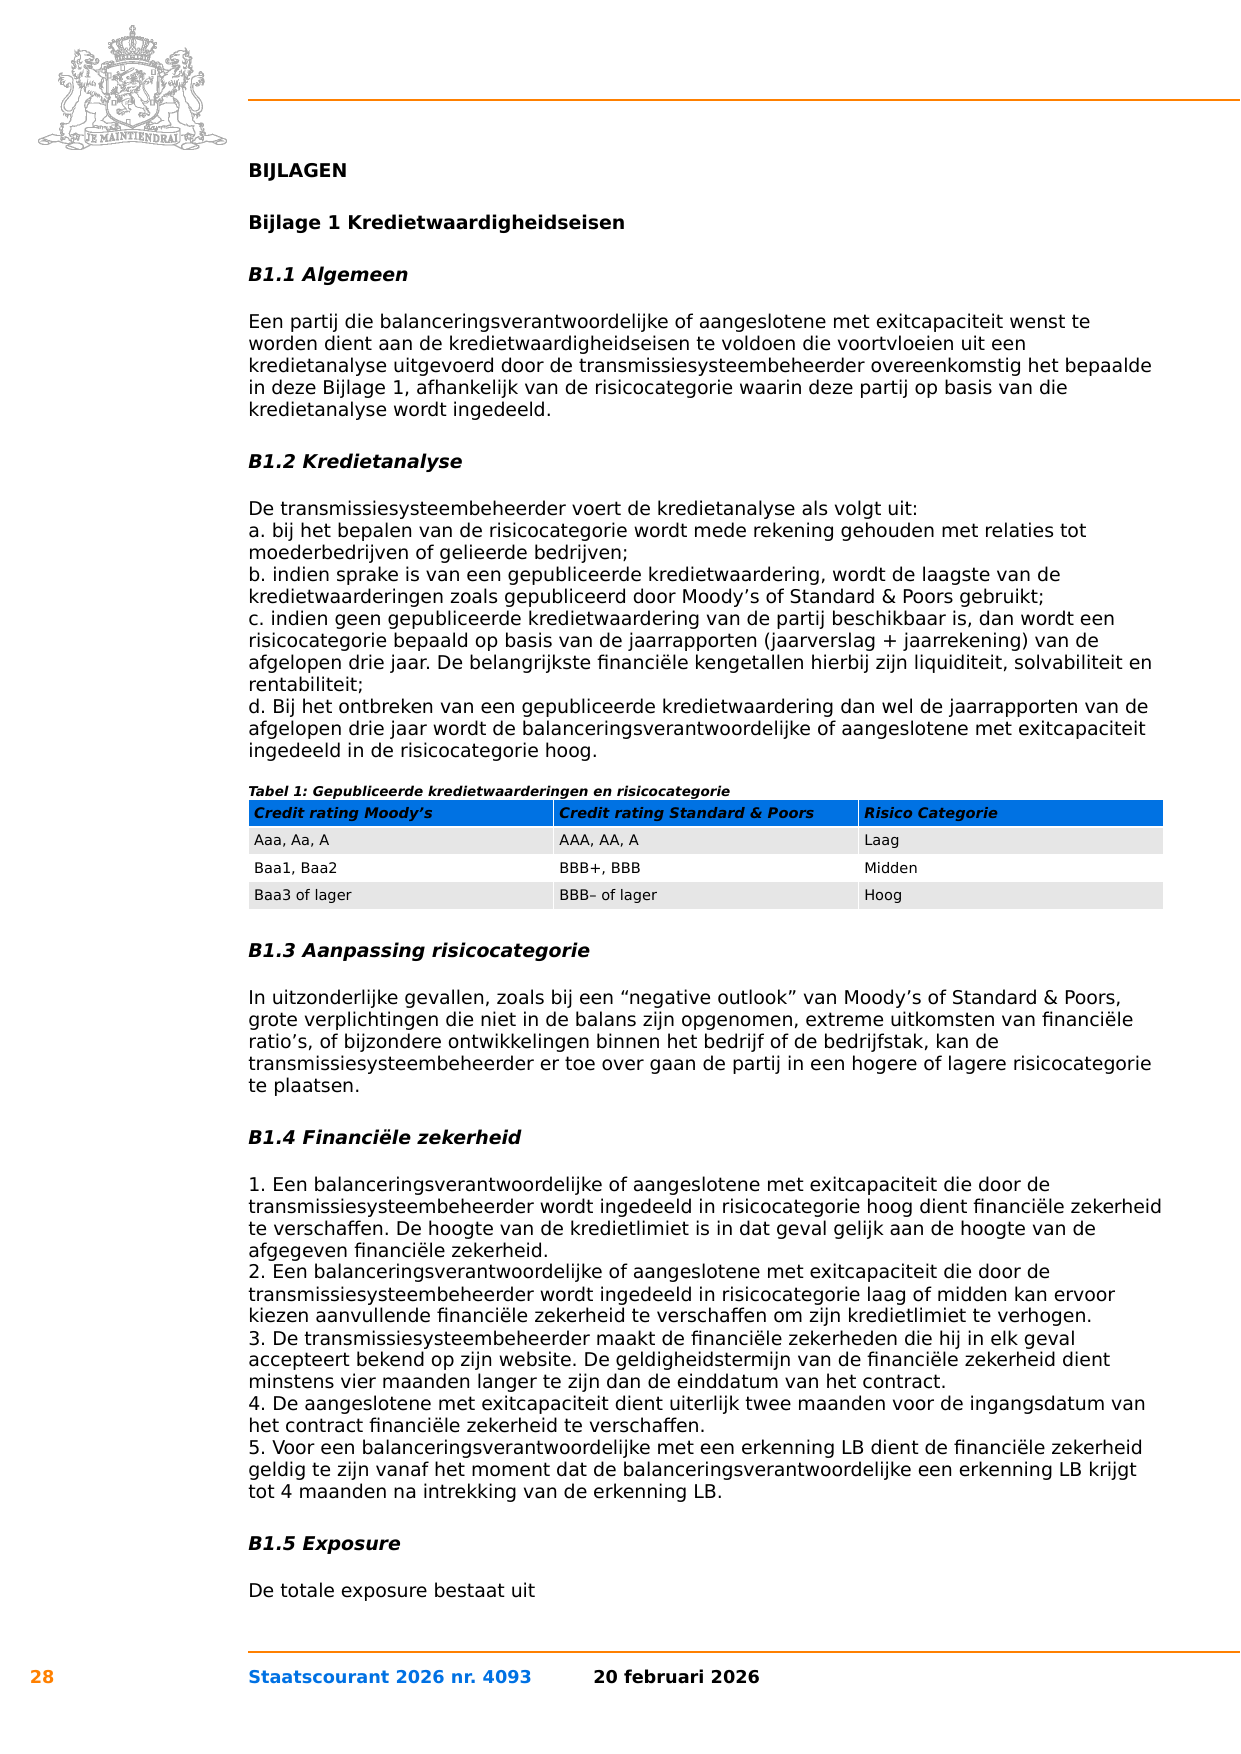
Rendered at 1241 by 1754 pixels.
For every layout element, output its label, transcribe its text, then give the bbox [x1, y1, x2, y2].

text 5. Voor een balanceringsverantwoordelijke met een erkenning LB dient de financiële zekerheid geldig te zijn vanaf het moment dat de balanceringsverantwoordelijke een erkenning LB krijgt tot 4 maanden na intrekking van de erkenning LB. [248, 1437, 1163, 1503]
text 4. De aangeslotene met exitcapaciteit dient uiterlijk twee maanden voor de ingangsdatum van het contract financiële zekerheid te verschaffen. [248, 1393, 1163, 1437]
subtitle Bijlage 1 Kredietwaardigheidseisen [248, 212, 1163, 234]
table_cell BBB+, BBB [554, 855, 858, 881]
table_cell Baa3 of lager [249, 882, 553, 909]
text 3. De transmissiesysteembeheerder maakt de financiële zekerheden die hij in elk geval accepteert bekend op zijn website. De geldigheidstermijn van de financiële zekerheid dient minstens vier maanden langer te zijn dan de einddatum van het contract. [248, 1327, 1163, 1393]
table_cell Hoog [859, 882, 1163, 909]
subtitle B1.2 Kredietanalyse [248, 451, 1163, 473]
table_cell Risico Categorie [859, 800, 1163, 826]
subtitle BIJLAGEN [248, 160, 1163, 182]
table_header Tabel 1: Gepubliceerde kredietwaarderingen en risicocategorie [248, 783, 1163, 799]
table_cell Baa1, Baa2 [249, 855, 553, 881]
table_cell BBB– of lager [554, 882, 858, 909]
table_cell Laag [859, 828, 1163, 854]
picture [38, 25, 227, 150]
table_cell Midden [859, 855, 1163, 881]
subtitle B1.3 Aanpassing risicocategorie [248, 940, 1163, 962]
table_cell Credit rating Moody’s [249, 800, 553, 826]
text 1. Een balanceringsverantwoordelijke of aangeslotene met exitcapaciteit die door de transmissiesysteembeheerder wordt ingedeeld in risicocategorie hoog dient financiële zekerheid te verschaffen. De hoogte van de kredietlimiet is in dat geval gelijk aan de hoogte van de afgegeven financiële zekerheid. [248, 1173, 1163, 1261]
text a. bij het bepalen van de risicocategorie wordt mede rekening gehouden met relaties tot moederbedrijven of gelieerde bedrijven; [248, 520, 1163, 564]
text c. indien geen gepubliceerde kredietwaardering van de partij beschikbaar is, dan wordt een risicocategorie bepaald op basis van de jaarrapporten (jaarverslag + jaarrekening) van de afgelopen drie jaar. De belangrijkste financiële kengetallen hierbij zijn liquiditeit, solvabiliteit en rentabiliteit; [248, 608, 1163, 696]
text b. indien sprake is van een gepubliceerde kredietwaardering, wordt de laagste van de kredietwaarderingen zoals gepubliceerd door Moody’s of Standard & Poors gebruikt; [248, 564, 1163, 608]
table_cell Aaa, Aa, A [249, 828, 553, 854]
table_cell Credit rating Standard & Poors [554, 800, 858, 826]
text d. Bij het ontbreken van een gepubliceerde kredietwaardering dan wel de jaarrapporten van de afgelopen drie jaar wordt de balanceringsverantwoordelijke of aangeslotene met exitcapaciteit ingedeeld in de risicocategorie hoog. [248, 696, 1163, 761]
subtitle B1.4 Financiële zekerheid [248, 1127, 1163, 1148]
text In uitzonderlijke gevallen, zoals bij een “negative outlook” van Moody’s of Standard & Poors, grote verplichtingen die niet in de balans zijn opgenomen, extreme uitkomsten van financiële ratio’s, of bijzondere ontwikkelingen binnen het bedrijf of de bedrijfstak, kan de transmissiesysteembeheerder er toe over gaan de partij in een hogere of lagere risicocategorie te plaatsen. [248, 987, 1163, 1097]
text Een partij die balanceringsverantwoordelijke of aangeslotene met exitcapaciteit wenst te worden dient aan de kredietwaardigheidseisen te voldoen die voortvloeien uit een kredietanalyse uitgevoerd door de transmissiesysteembeheerder overeenkomstig het bepaalde in deze Bijlage 1, afhankelijk van de risicocategorie waarin deze partij op basis van die kredietanalyse wordt ingedeeld. [248, 311, 1163, 421]
text De transmissiesysteembeheerder voert de kredietanalyse als volgt uit: [248, 498, 1163, 520]
text De totale exposure bestaat uit [248, 1580, 1163, 1602]
subtitle B1.5 Exposure [248, 1533, 1163, 1555]
subtitle B1.1 Algemeen [248, 264, 1163, 286]
text 2. Een balanceringsverantwoordelijke of aangeslotene met exitcapaciteit die door de transmissiesysteembeheerder wordt ingedeeld in risicocategorie laag of midden kan ervoor kiezen aanvullende financiële zekerheid te verschaffen om zijn kredietlimiet te verhogen. [248, 1261, 1163, 1327]
table_cell AAA, AA, A [554, 828, 858, 854]
